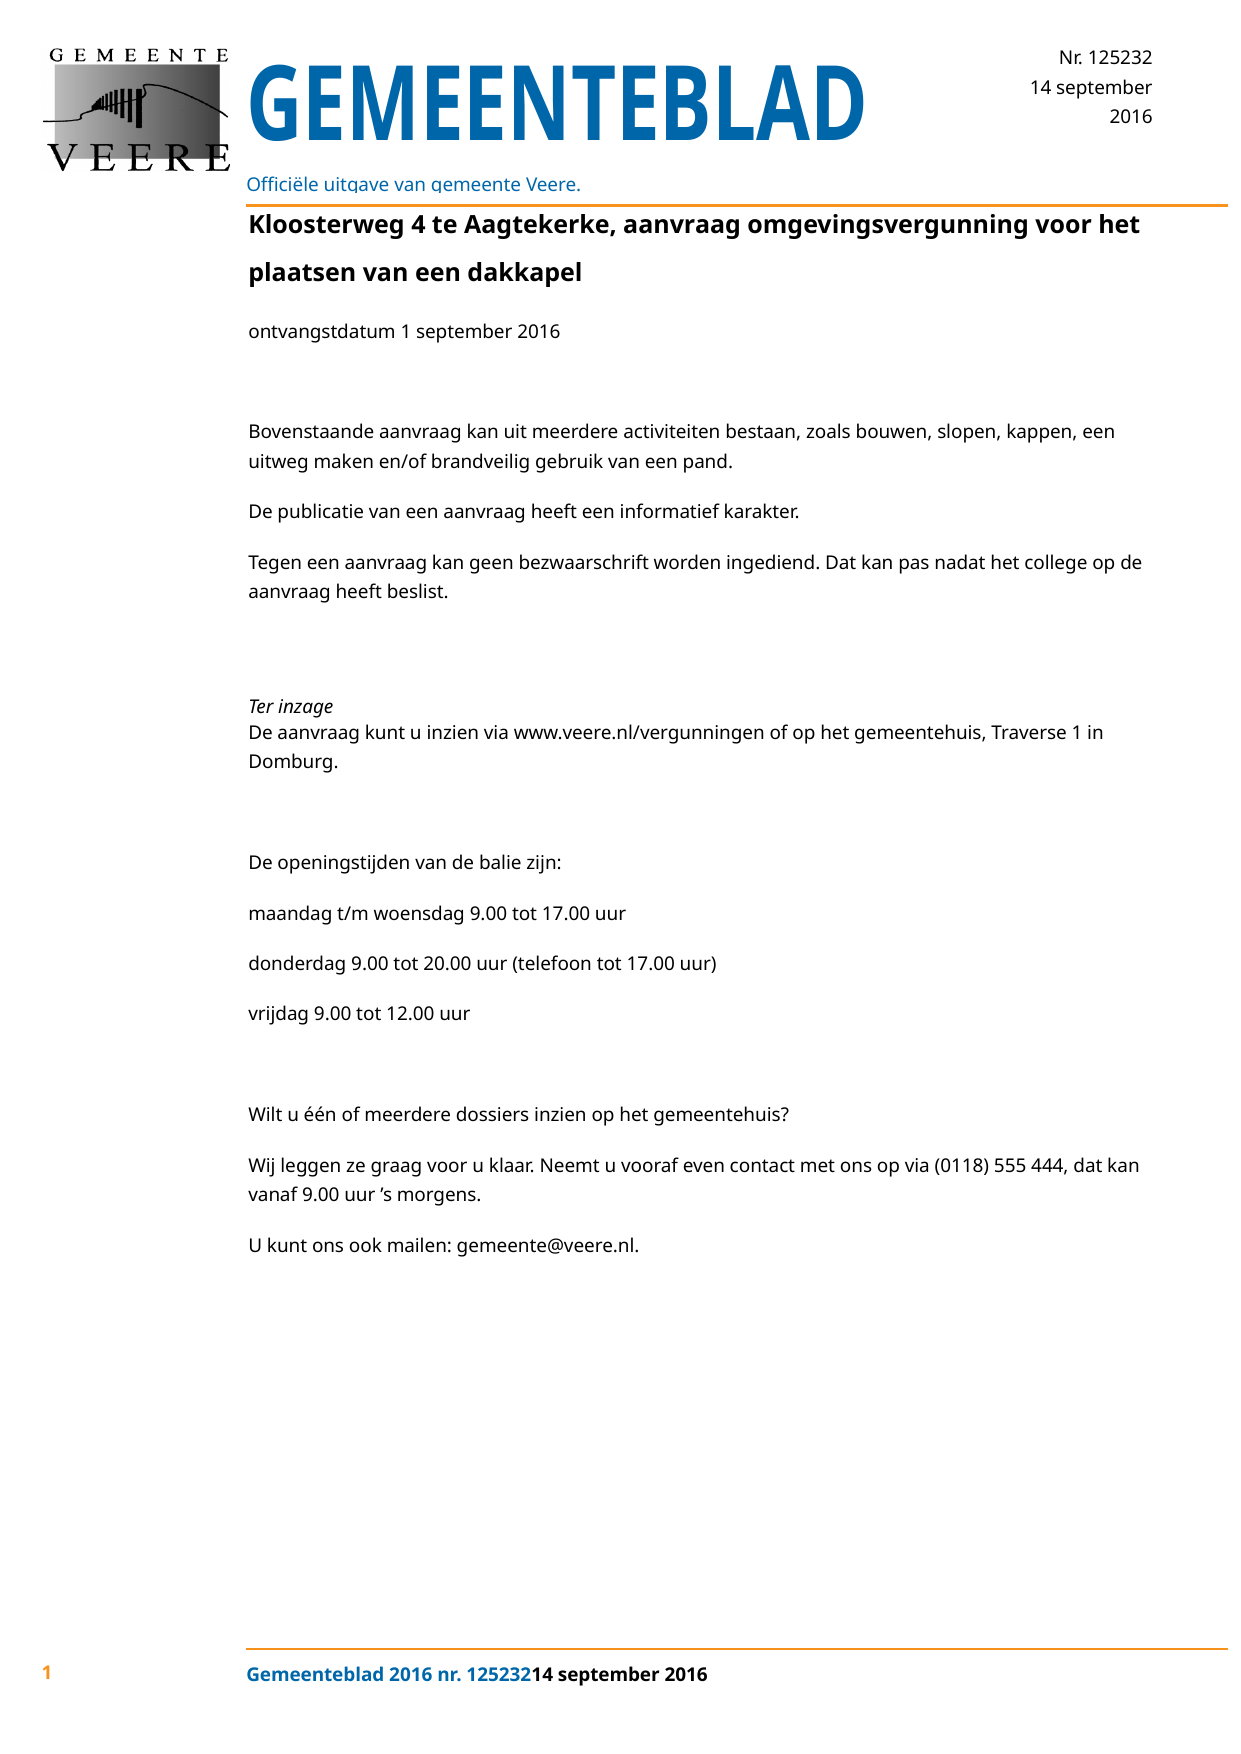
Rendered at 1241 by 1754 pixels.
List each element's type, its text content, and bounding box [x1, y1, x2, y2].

text Ter inzage [248, 693, 1152, 719]
text Kloosterweg 4 te Aagtekerke, aanvraag omgevingsvergunning voor het plaatsen van een dakkapel [248, 207, 1152, 288]
text U kunt ons ook mailen: gemeente@veere.nl. [248, 1232, 1152, 1257]
text Bovenstaande aanvraag kan uit meerdere activiteiten bestaan, zoals bouwen, slopen, kappen, een uitweg maken en/of brandveilig gebruik van een pand. [248, 419, 1152, 474]
text Tegen een aanvraag kan geen bezwaarschrift worden ingediend. Dat kan pas nadat het college op de aanvraag heeft beslist. [248, 549, 1152, 604]
text ontvangstdatum 1 september 2016 [248, 318, 1152, 344]
text vrijdag 9.00 tot 12.00 uur [248, 1001, 1152, 1026]
text Wij leggen ze graag voor u klaar. Neemt u vooraf even contact met ons op via (0118) 555 444, dat kan vanaf 9.00 uur ’s morgens. [248, 1152, 1152, 1207]
text De publicatie van een aanvraag heeft een informatief karakter. [248, 499, 1152, 524]
text donderdag 9.00 tot 20.00 uur (telefoon tot 17.00 uur) [248, 950, 1152, 976]
text maandag t/m woensdag 9.00 tot 17.00 uur [248, 900, 1152, 925]
text De openingstijden van de balie zijn: [248, 849, 1152, 875]
text Wilt u één of meerdere dossiers inzien op het gemeentehuis? [248, 1101, 1152, 1127]
picture [41, 47, 231, 172]
text De aanvraag kunt u inzien via www.veere.nl/vergunningen of op het gemeentehuis, Traverse 1 in Domburg. [248, 719, 1152, 774]
